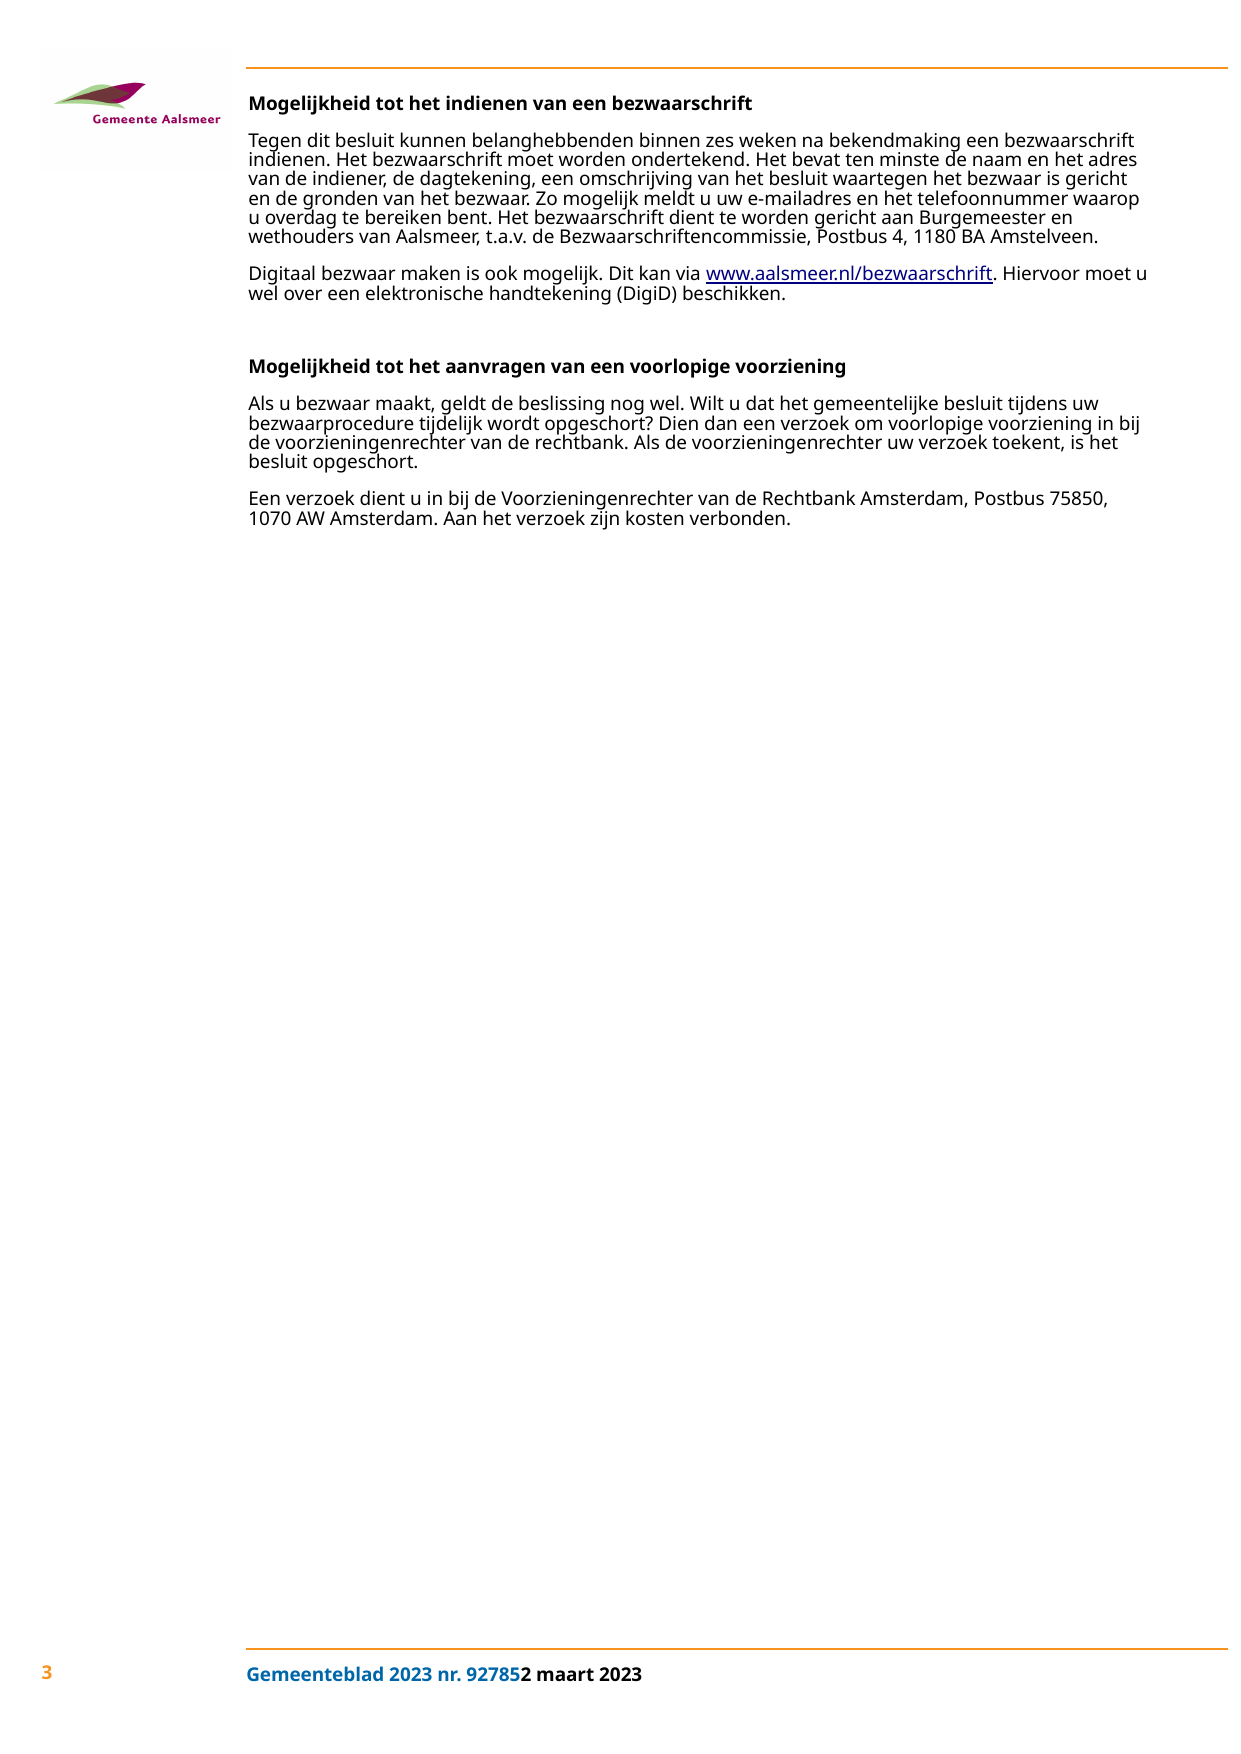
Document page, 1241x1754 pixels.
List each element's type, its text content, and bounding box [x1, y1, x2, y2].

text Mogelijkheid tot het indienen van een bezwaarschrift [248, 95, 1152, 114]
picture [41, 47, 231, 172]
text Digitaal bezwaar maken is ook mogelijk. Dit kan via www.aalsmeer.nl/bezwaarschrift. Hiervoor moet u wel over een elektronische handtekening (DigiD) beschikken. [248, 265, 1152, 304]
text Mogelijkheid tot het aanvragen van een voorlopige voorziening [248, 358, 1152, 378]
text Als u bezwaar maakt, geldt de beslissing nog wel. Wilt u dat het gemeentelijke besluit tijdens uw bezwaarprocedure tijdelijk wordt opgeschort? Dien dan een verzoek om voorlopige voorziening in bij de voorzieningenrechter van de rechtbank. Als de voorzieningenrechter uw verzoek toekent, is het besluit opgeschort. [248, 395, 1152, 472]
text Tegen dit besluit kunnen belanghebbenden binnen zes weken na bekendmaking een bezwaarschrift indienen. Het bezwaarschrift moet worden ondertekend. Het bevat ten minste de naam en het adres van de indiener, de dagtekening, een omschrijving van het besluit waartegen het bezwaar is gericht en de gronden van het bezwaar. Zo mogelijk meldt u uw e-mailadres en het telefoonnummer waarop u overdag te bereiken bent. Het bezwaarschrift dient te worden gericht aan Burgemeester en wethouders van Aalsmeer, t.a.v. de Bezwaarschriftencommissie, Postbus 4, 1180 BA Amstelveen. [248, 132, 1152, 247]
text Een verzoek dient u in bij de Voorzieningenrechter van de Rechtbank Amsterdam, Postbus 75850, 1070 AW Amsterdam. Aan het verzoek zijn kosten verbonden. [248, 490, 1152, 529]
